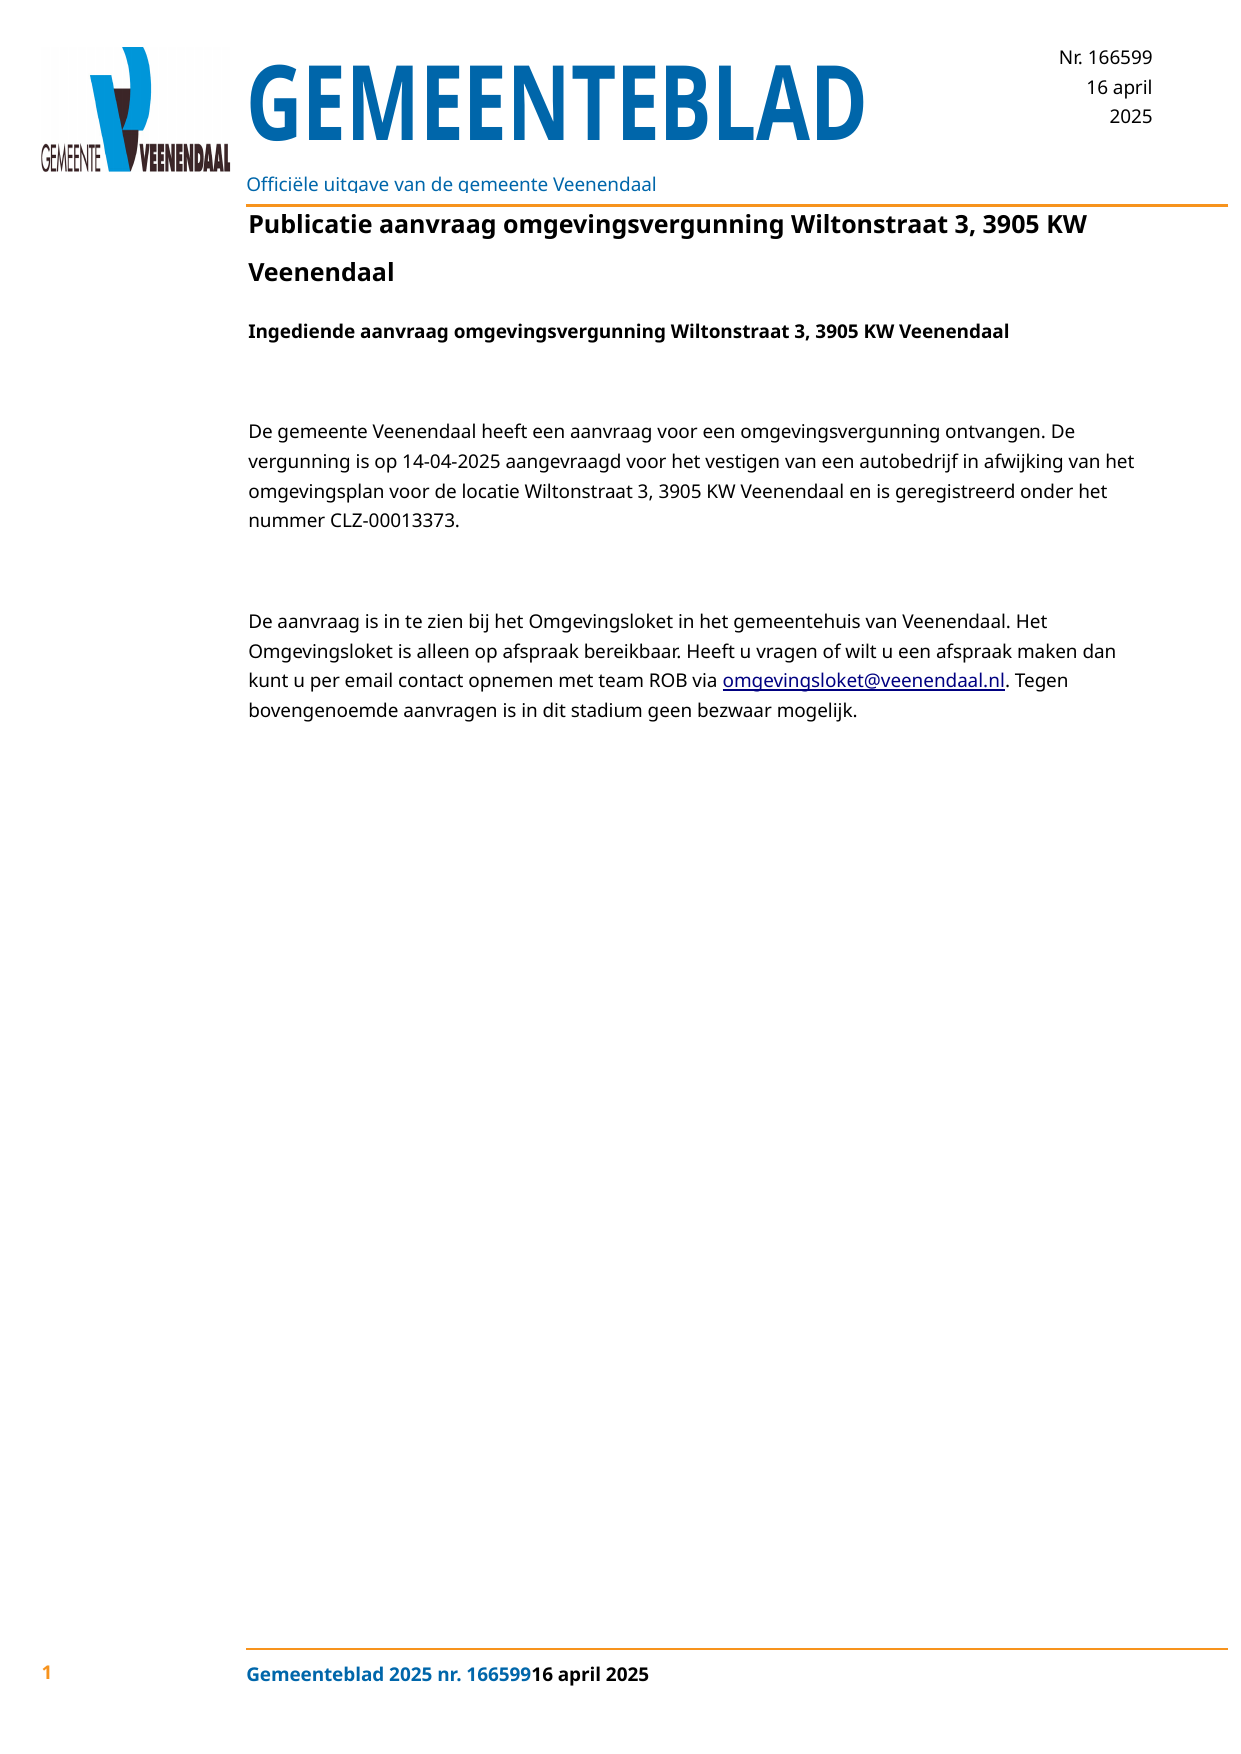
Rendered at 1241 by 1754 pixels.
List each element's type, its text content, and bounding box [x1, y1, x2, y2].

picture [123, 47, 231, 172]
picture [41, 47, 130, 172]
text Publicatie aanvraag omgevingsvergunning Wiltonstraat 3, 3905 KW Veenendaal [248, 207, 1152, 288]
text De gemeente Veenendaal heeft een aanvraag voor een omgevingsvergunning ontvangen. De vergunning is op 14-04-2025 aangevraagd voor het vestigen van een autobedrijf in afwijking van het omgevingsplan voor de locatie Wiltonstraat 3, 3905 KW Veenendaal en is geregistreerd onder het nummer CLZ-00013373. [248, 419, 1152, 533]
text De aanvraag is in te zien bij het Omgevingsloket in het gemeentehuis van Veenendaal. Het Omgevingsloket is alleen op afspraak bereikbaar. Heeft u vragen of wilt u een afspraak maken dan kunt u per email contact opnemen met team ROB via omgevingsloket@veenendaal.nl. Tegen bovengenoemde aanvragen is in dit stadium geen bezwaar mogelijk. [248, 608, 1152, 723]
text Ingediende aanvraag omgevingsvergunning Wiltonstraat 3, 3905 KW Veenendaal [248, 318, 1152, 344]
